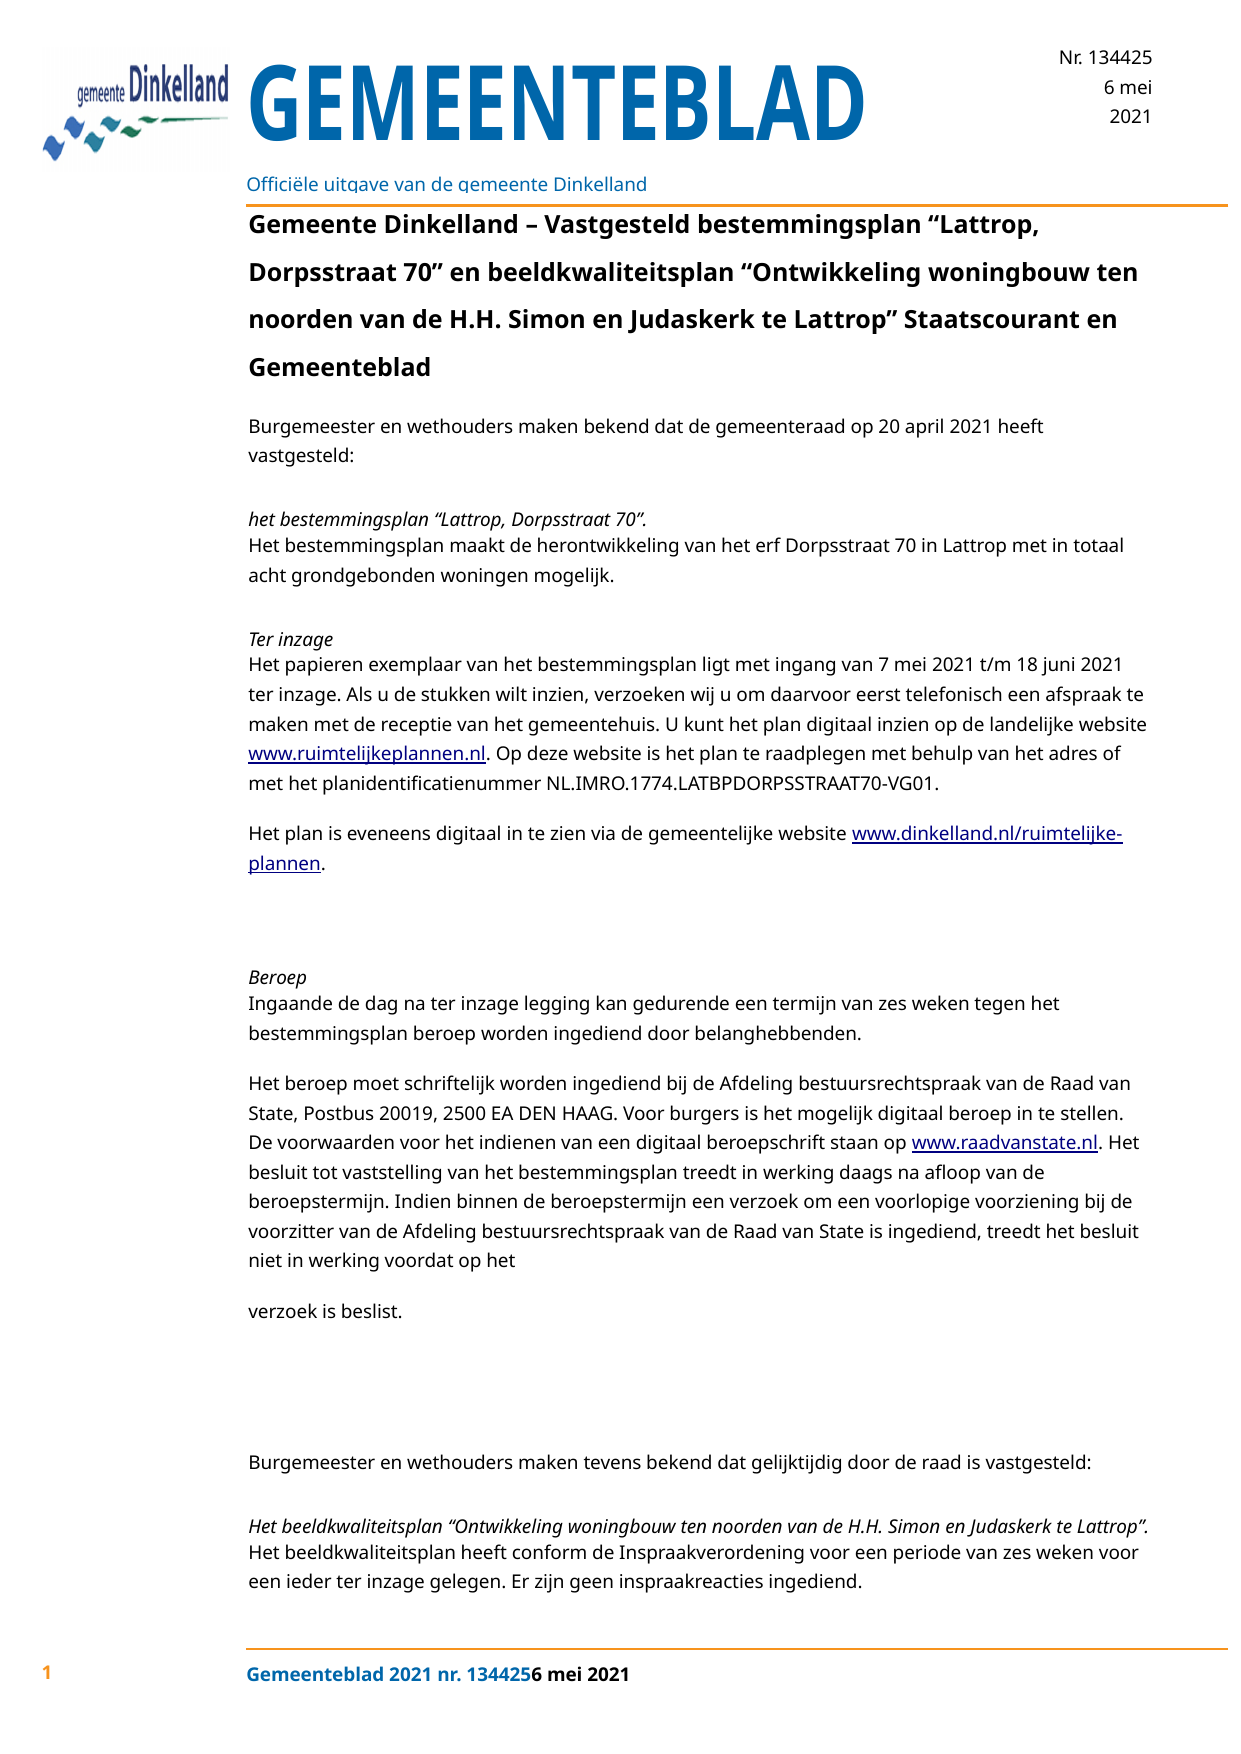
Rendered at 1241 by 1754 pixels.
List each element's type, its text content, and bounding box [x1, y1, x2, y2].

text Het beeldkwaliteitsplan “Ontwikkeling woningbouw ten noorden van de H.H. Simon en Judaskerk te Lattrop”. [248, 1513, 1152, 1539]
text verzoek is beslist. [248, 1298, 1152, 1324]
text Ter inzage [248, 626, 1152, 652]
text Burgemeester en wethouders maken bekend dat de gemeenteraad op 20 april 2021 heeft vastgesteld: [248, 413, 1152, 468]
picture [41, 47, 231, 172]
text Beroep [248, 964, 1152, 990]
text Het bestemmingsplan maakt de herontwikkeling van het erf Dorpsstraat 70 in Lattrop met in totaal acht grondgebonden woningen mogelijk. [248, 532, 1152, 588]
text het bestemmingsplan “Lattrop, Dorpsstraat 70”. [248, 507, 1152, 532]
text Het beroep moet schriftelijk worden ingediend bij de Afdeling bestuursrechtspraak van de Raad van State, Postbus 20019, 2500 EA DEN HAAG. Voor burgers is het mogelijk digitaal beroep in te stellen. De voorwaarden voor het indienen van een digitaal beroepschrift staan op www.raadvanstate.nl. Het besluit tot vaststelling van het bestemmingsplan treedt in werking daags na afloop van de beroepstermijn. Indien binnen de beroepstermijn een verzoek om een voorlopige voorziening bij de voorzitter van de Afdeling bestuursrechtspraak van de Raad van State is ingediend, treedt het besluit niet in werking voordat op het [248, 1070, 1152, 1273]
text Gemeente Dinkelland – Vastgesteld bestemmingsplan “Lattrop, Dorpsstraat 70” en beeldkwaliteitsplan “Ontwikkeling woningbouw ten noorden van de H.H. Simon en Judaskerk te Lattrop” Staatscourant en Gemeenteblad [248, 207, 1152, 384]
text Het papieren exemplaar van het bestemmingsplan ligt met ingang van 7 mei 2021 t/m 18 juni 2021 ter inzage. Als u de stukken wilt inzien, verzoeken wij u om daarvoor eerst telefonisch een afspraak te maken met de receptie van het gemeentehuis. U kunt het plan digitaal inzien op de landelijke website www.ruimtelijkeplannen.nl. Op deze website is het plan te raadplegen met behulp van het adres of met het planidentificatienummer NL.IMRO.1774.LATBPDORPSSTRAAT70-VG01. [248, 652, 1152, 796]
text Het beeldkwaliteitsplan heeft conform de Inspraakverordening voor een periode van zes weken voor een ieder ter inzage gelegen. Er zijn geen inspraakreacties ingediend. [248, 1539, 1152, 1594]
text Ingaande de dag na ter inzage legging kan gedurende een termijn van zes weken tegen het bestemmingsplan beroep worden ingediend door belanghebbenden. [248, 990, 1152, 1045]
text Het plan is eveneens digitaal in te zien via de gemeentelijke website www.dinkelland.nl/ruimtelijke-plannen. [248, 820, 1152, 876]
text Burgemeester en wethouders maken tevens bekend dat gelijktijdig door de raad is vastgesteld: [248, 1449, 1152, 1475]
